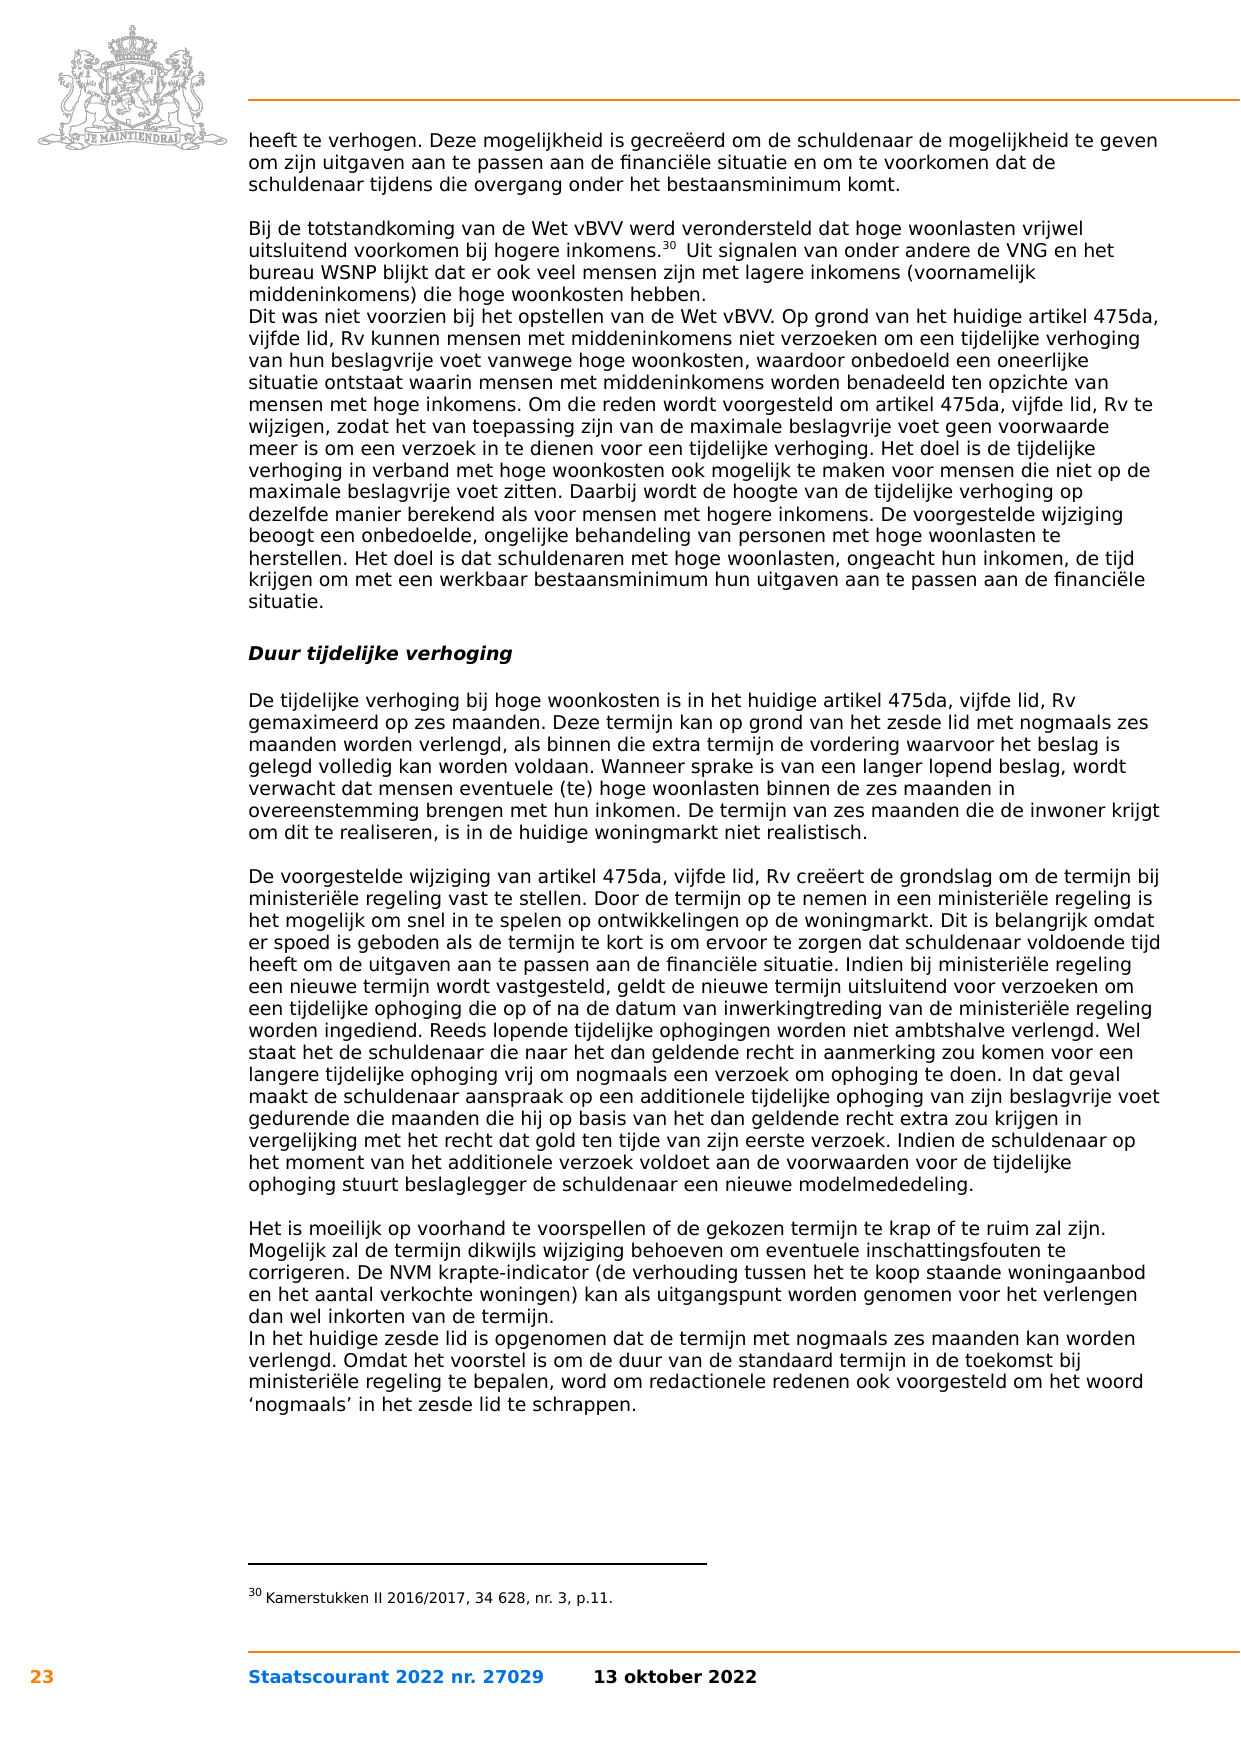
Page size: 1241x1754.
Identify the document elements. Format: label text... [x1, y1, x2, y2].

text In het huidige zesde lid is opgenomen dat de termijn met nogmaals zes maanden kan worden verlengd. Omdat het voorstel is om de duur van de standaard termijn in de toekomst bij ministeriële regeling te bepalen, word om redactionele redenen ook voorgesteld om het woord ‘nogmaals’ in het zesde lid te schrappen. [248, 1327, 1163, 1415]
text heeft te verhogen. Deze mogelijkheid is gecreëerd om de schuldenaar de mogelijkheid te geven om zijn uitgaven aan te passen aan de financiële situatie en om te voorkomen dat de schuldenaar tijdens die overgang onder het bestaansminimum komt. [248, 130, 1163, 196]
text De voorgestelde wijziging van artikel 475da, vijfde lid, Rv creëert de grondslag om de termijn bij ministeriële regeling vast te stellen. Door de termijn op te nemen in een ministeriële regeling is het mogelijk om snel in te spelen op ontwikkelingen op de woningmarkt. Dit is belangrijk omdat er spoed is geboden als de termijn te kort is om ervoor te zorgen dat schuldenaar voldoende tijd heeft om de uitgaven aan te passen aan de financiële situatie. Indien bij ministeriële regeling een nieuwe termijn wordt vastgesteld, geldt de nieuwe termijn uitsluitend voor verzoeken om een tijdelijke ophoging die op of na de datum van inwerkingtreding van de ministeriële regeling worden ingediend. Reeds lopende tijdelijke ophogingen worden niet ambtshalve verlengd. Wel staat het de schuldenaar die naar het dan geldende recht in aanmerking zou komen voor een langere tijdelijke ophoging vrij om nogmaals een verzoek om ophoging te doen. In dat geval maakt de schuldenaar aanspraak op een additionele tijdelijke ophoging van zijn beslagvrije voet gedurende die maanden die hij op basis van het dan geldende recht extra zou krijgen in vergelijking met het recht dat gold ten tijde van zijn eerste verzoek. Indien de schuldenaar op het moment van het additionele verzoek voldoet aan de voorwaarden voor de tijdelijke ophoging stuurt beslaglegger de schuldenaar een nieuwe modelmededeling. [248, 866, 1163, 1196]
subtitle Duur tijdelijke verhoging [248, 643, 1163, 665]
text Kamerstukken II 2016/2017, 34 628, nr. 3, p.11. [248, 1586, 1163, 1608]
text Bij de totstandkoming van de Wet vBVV werd verondersteld dat hoge woonlasten vrijwel uitsluitend voorkomen bij hogere inkomens. Uit signalen van onder andere de VNG en het bureau WSNP blijkt dat er ook veel mensen zijn met lagere inkomens (voornamelijk middeninkomens) die hoge woonkosten hebben. [248, 218, 1163, 306]
text De tijdelijke verhoging bij hoge woonkosten is in het huidige artikel 475da, vijfde lid, Rv gemaximeerd op zes maanden. Deze termijn kan op grond van het zesde lid met nogmaals zes maanden worden verlengd, als binnen die extra termijn de vordering waarvoor het beslag is gelegd volledig kan worden voldaan. Wanneer sprake is van een langer lopend beslag, wordt verwacht dat mensen eventuele (te) hoge woonlasten binnen de zes maanden in overeenstemming brengen met hun inkomen. De termijn van zes maanden die de inwoner krijgt om dit te realiseren, is in de huidige woningmarkt niet realistisch. [248, 690, 1163, 844]
picture [38, 25, 227, 150]
text Dit was niet voorzien bij het opstellen van de Wet vBVV. Op grond van het huidige artikel 475da, vijfde lid, Rv kunnen mensen met middeninkomens niet verzoeken om een tijdelijke verhoging van hun beslagvrije voet vanwege hoge woonkosten, waardoor onbedoeld een oneerlijke situatie ontstaat waarin mensen met middeninkomens worden benadeeld ten opzichte van mensen met hoge inkomens. Om die reden wordt voorgesteld om artikel 475da, vijfde lid, Rv te wijzigen, zodat het van toepassing zijn van de maximale beslagvrije voet geen voorwaarde meer is om een verzoek in te dienen voor een tijdelijke verhoging. Het doel is de tijdelijke verhoging in verband met hoge woonkosten ook mogelijk te maken voor mensen die niet op de maximale beslagvrije voet zitten. Daarbij wordt de hoogte van de tijdelijke verhoging op dezelfde manier berekend als voor mensen met hogere inkomens. De voorgestelde wijziging beoogt een onbedoelde, ongelijke behandeling van personen met hoge woonlasten te herstellen. Het doel is dat schuldenaren met hoge woonlasten, ongeacht hun inkomen, de tijd krijgen om met een werkbaar bestaansminimum hun uitgaven aan te passen aan de financiële situatie. [248, 306, 1163, 613]
text Het is moeilijk op voorhand te voorspellen of de gekozen termijn te krap of te ruim zal zijn. Mogelijk zal de termijn dikwijls wijziging behoeven om eventuele inschattingsfouten te corrigeren. De NVM krapte-indicator (de verhouding tussen het te koop staande woningaanbod en het aantal verkochte woningen) kan als uitgangspunt worden genomen voor het verlengen dan wel inkorten van de termijn. [248, 1218, 1163, 1327]
